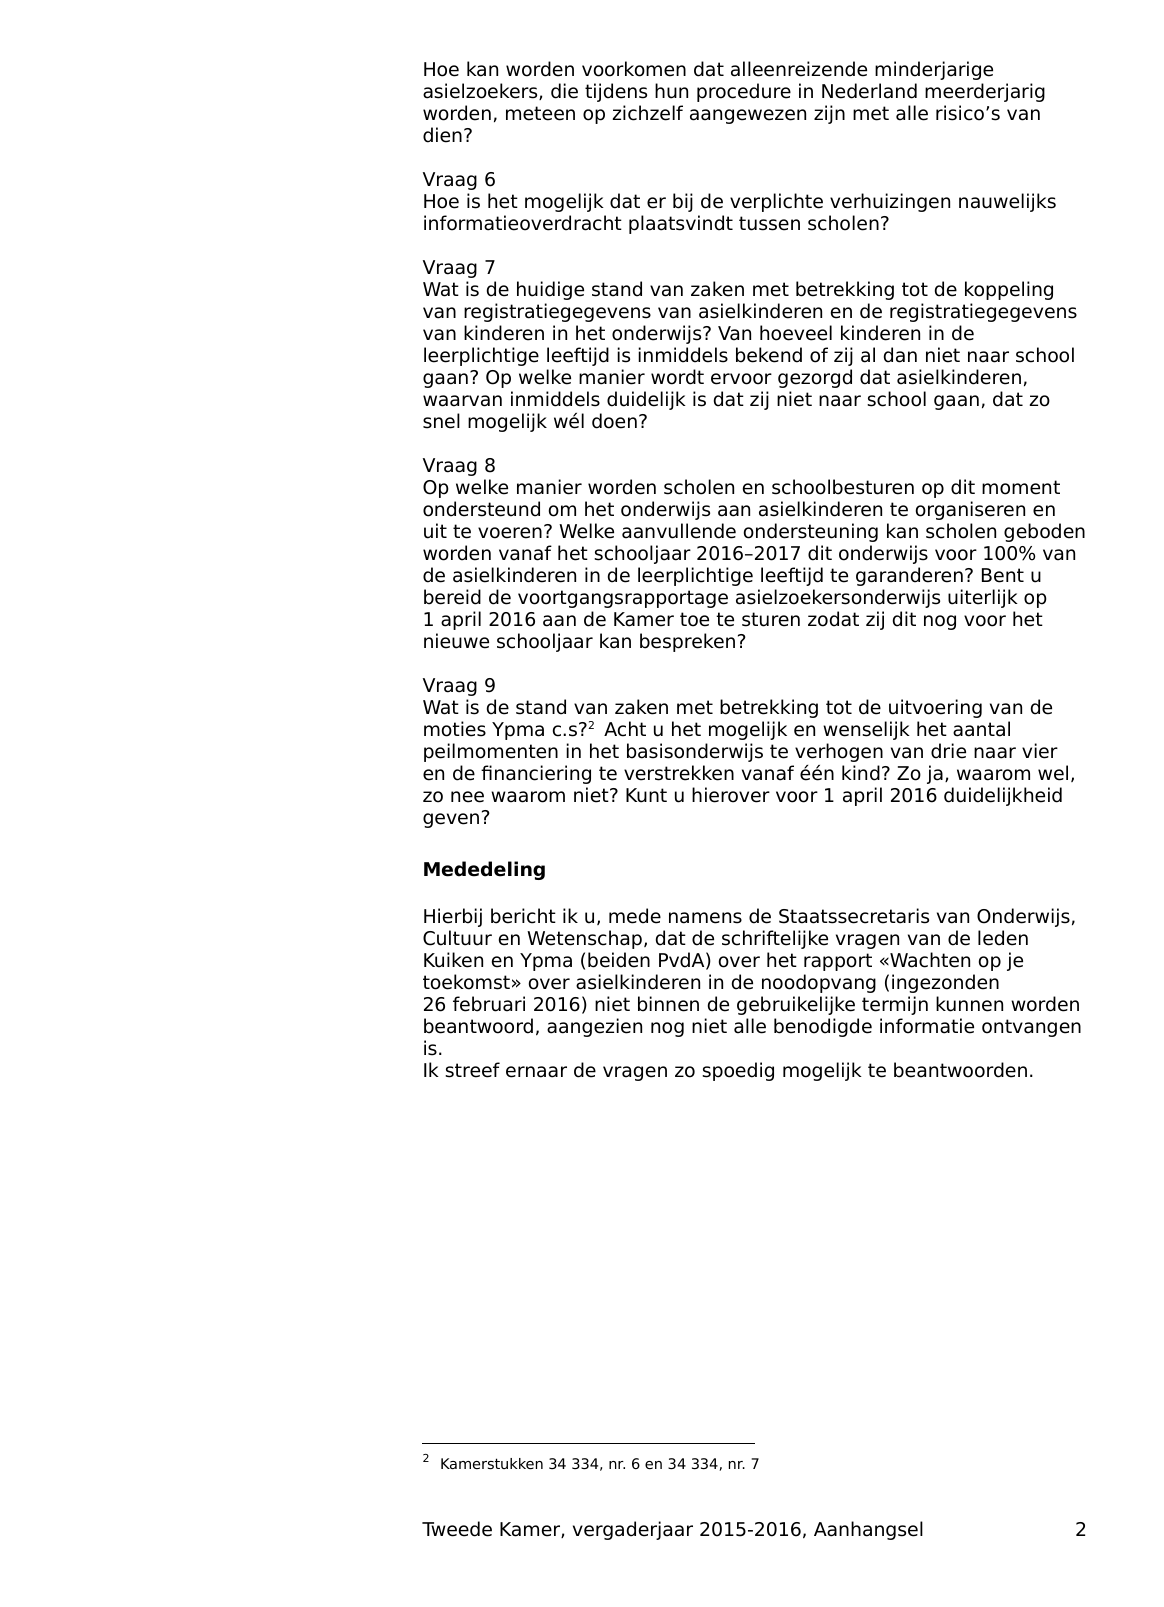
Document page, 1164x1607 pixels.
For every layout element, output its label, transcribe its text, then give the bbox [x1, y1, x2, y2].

text Op welke manier worden scholen en schoolbesturen op dit moment ondersteund om het onderwijs aan asielkinderen te organiseren en uit te voeren? Welke aanvullende ondersteuning kan scholen geboden worden vanaf het schooljaar 2016–2017 dit onderwijs voor 100% van de asielkinderen in de leerplichtige leeftijd te garanderen? Bent u bereid de voortgangsrapportage asielzoekersonderwijs uiterlijk op 1 april 2016 aan de Kamer toe te sturen zodat zij dit nog voor het nieuwe schooljaar kan bespreken? [422, 477, 1087, 653]
text Wat is de huidige stand van zaken met betrekking tot de koppeling van registratiegegevens van asielkinderen en de registratiegegevens van kinderen in het onderwijs? Van hoeveel kinderen in de leerplichtige leeftijd is inmiddels bekend of zij al dan niet naar school gaan? Op welke manier wordt ervoor gezorgd dat asielkinderen, waarvan inmiddels duidelijk is dat zij niet naar school gaan, dat zo snel mogelijk wél doen? [422, 279, 1087, 433]
text Vraag 9 [422, 675, 1087, 697]
text Ik streef ernaar de vragen zo spoedig mogelijk te beantwoorden. [422, 1060, 1087, 1082]
text Hoe kan worden voorkomen dat alleenreizende minderjarige asielzoekers, die tijdens hun procedure in Nederland meerderjarig worden, meteen op zichzelf aangewezen zijn met alle risico’s van dien? [422, 59, 1087, 147]
text Hierbij bericht ik u, mede namens de Staatssecretaris van Onderwijs, Cultuur en Wetenschap, dat de schriftelijke vragen van de leden Kuiken en Ypma (beiden PvdA) over het rapport «Wachten op je toekomst» over asielkinderen in de noodopvang (ingezonden 26 februari 2016) niet binnen de gebruikelijke termijn kunnen worden beantwoord, aangezien nog niet alle benodigde informatie ontvangen is. [422, 906, 1087, 1060]
text Hoe is het mogelijk dat er bij de verplichte verhuizingen nauwelijks informatieoverdracht plaatsvindt tussen scholen? [422, 191, 1087, 235]
subtitle Mededeling [422, 859, 1087, 881]
text Vraag 8 [422, 455, 1087, 477]
text Kamerstukken 34 334, nr. 6 en 34 334, nr. 7 [422, 1452, 1087, 1474]
text Vraag 7 [422, 257, 1087, 279]
text Vraag 6 [422, 169, 1087, 191]
text Wat is de stand van zaken met betrekking tot de uitvoering van de moties Ypma c.s? Acht u het mogelijk en wenselijk het aantal peilmomenten in het basisonderwijs te verhogen van drie naar vier en de financiering te verstrekken vanaf één kind? Zo ja, waarom wel, zo nee waarom niet? Kunt u hierover voor 1 april 2016 duidelijkheid geven? [422, 697, 1087, 829]
